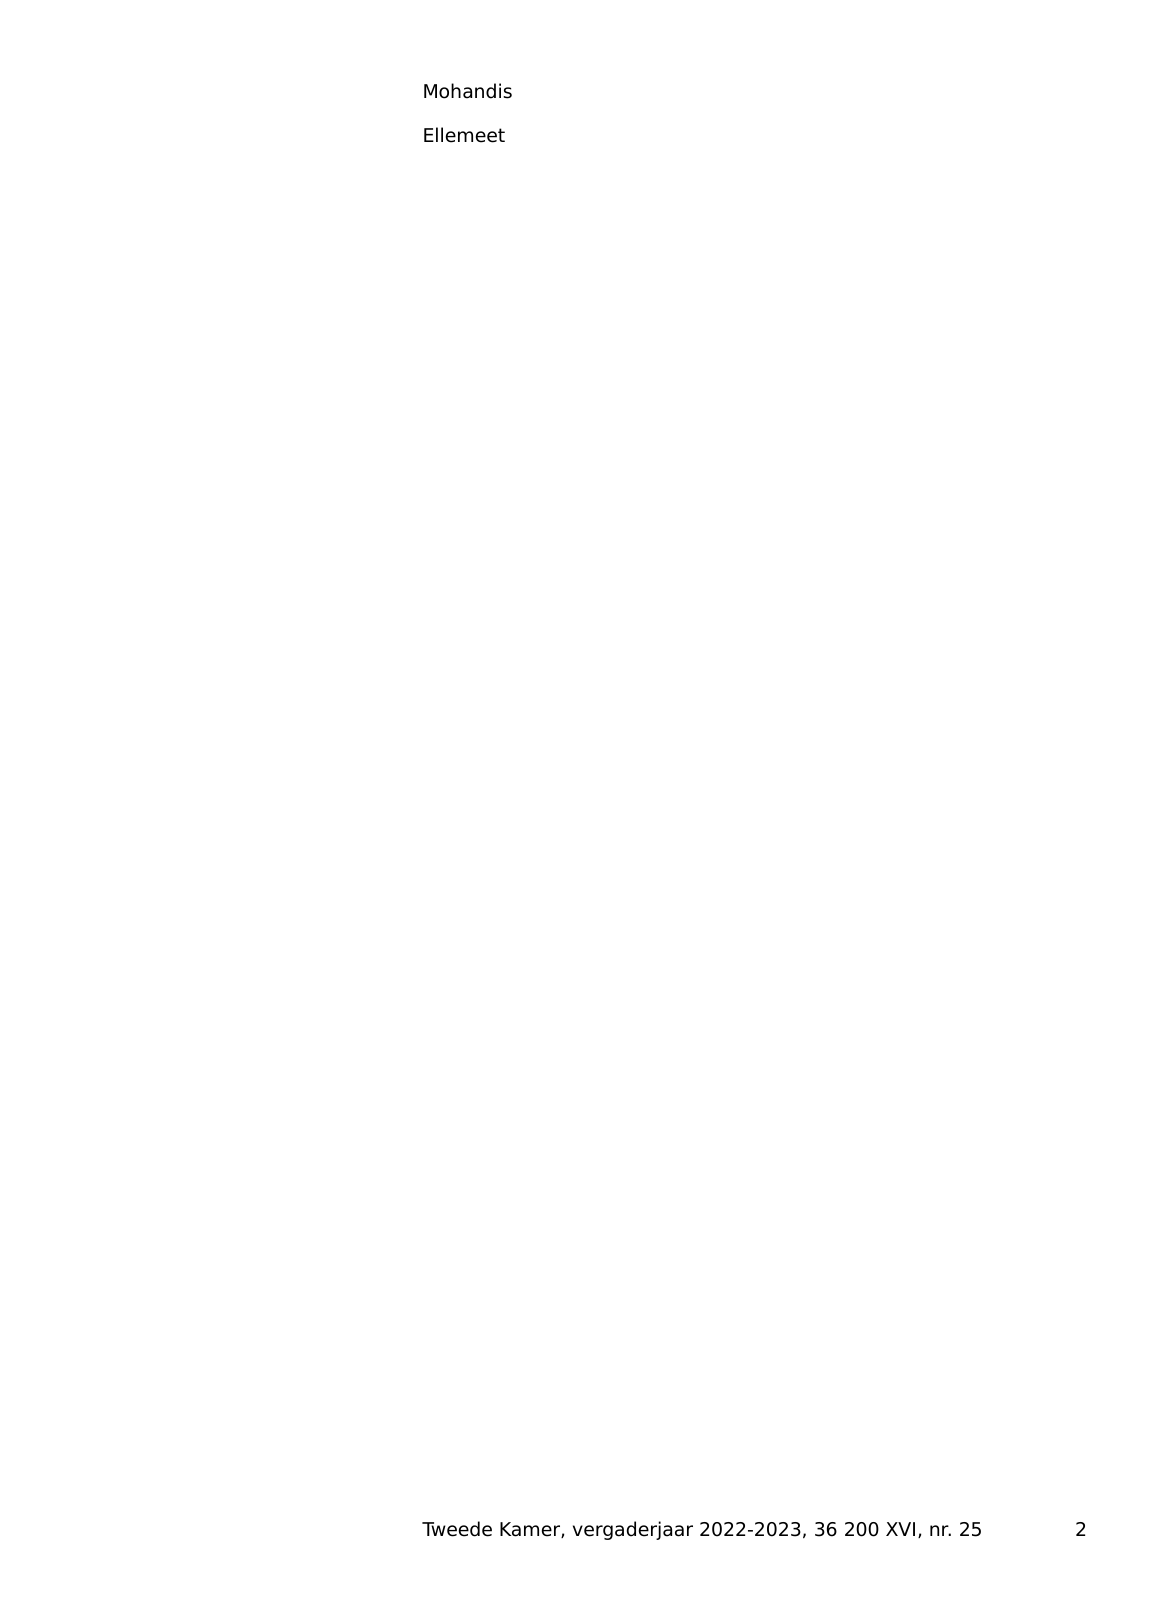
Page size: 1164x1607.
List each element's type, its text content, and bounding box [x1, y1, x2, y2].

text Mohandis Ellemeet [422, 59, 1087, 147]
